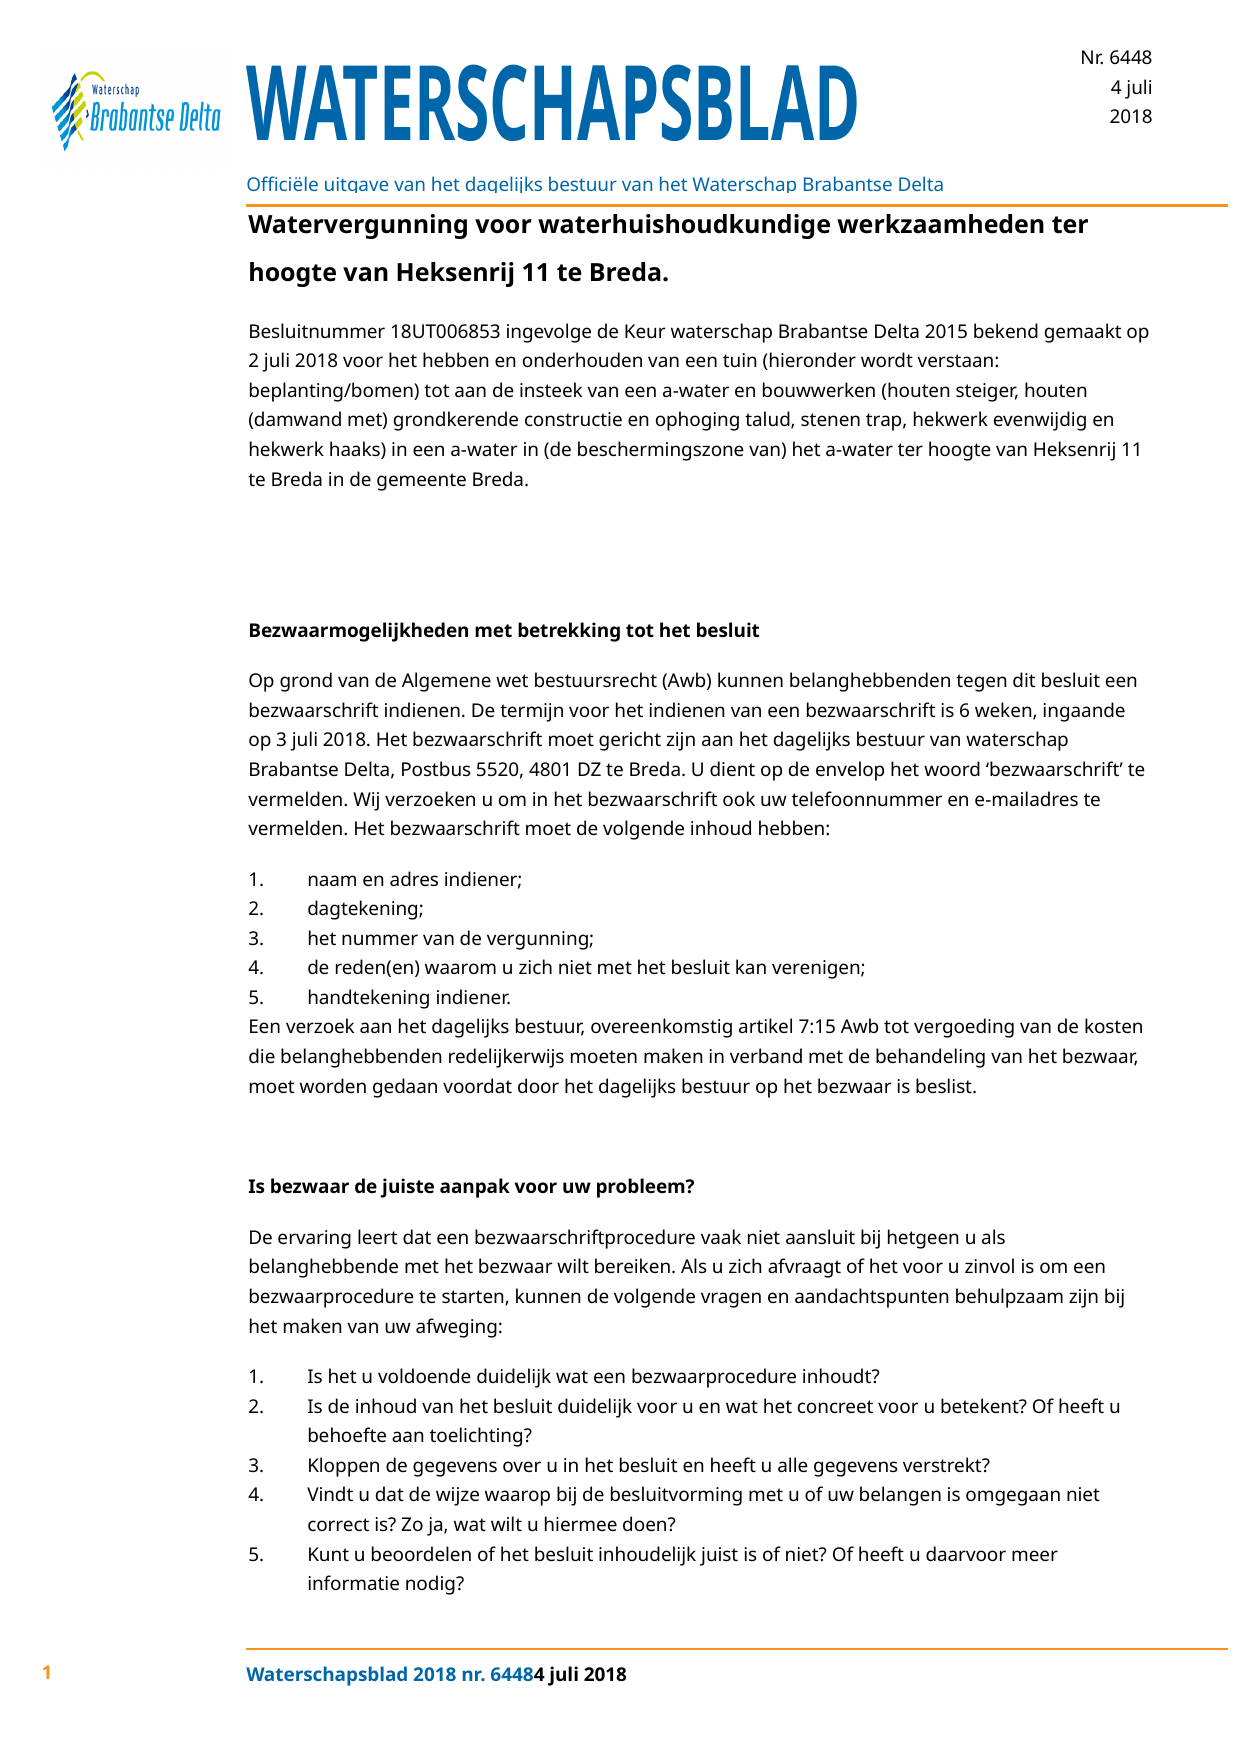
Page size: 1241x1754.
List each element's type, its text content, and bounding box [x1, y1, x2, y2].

text Watervergunning voor waterhuishoudkundige werkzaamheden ter hoogte van Heksenrij 11 te Breda. [248, 207, 1152, 288]
text De ervaring leert dat een bezwaarschriftprocedure vaak niet aansluit bij hetgeen u als belanghebbende met het bezwaar wilt bereiken. Als u zich afvraagt of het voor u zinvol is om een bezwaarprocedure te starten, kunnen de volgende vragen en aandachtspunten behulpzaam zijn bij het maken van uw afweging: [248, 1224, 1152, 1339]
list Is de inhoud van het besluit duidelijk voor u en wat het concreet voor u betekent? Of heeft u behoefte aan toelichting? [248, 1393, 1152, 1448]
text Een verzoek aan het dagelijks bestuur, overeenkomstig artikel 7:15 Awb tot vergoeding van de kosten die belanghebbenden redelijkerwijs moeten maken in verband met de behandeling van het bezwaar, moet worden gedaan voordat door het dagelijks bestuur op het bezwaar is beslist. [248, 1014, 1152, 1099]
list naam en adres indiener; [248, 866, 1152, 892]
text Is bezwaar de juiste aanpak voor uw probleem? [248, 1174, 1152, 1199]
list het nummer van de vergunning; [248, 925, 1152, 951]
text Op grond van de Algemene wet bestuursrecht (Awb) kunnen belanghebbenden tegen dit besluit een bezwaarschrift indienen. De termijn voor het indienen van een bezwaarschrift is 6 weken, ingaande op 3 juli 2018. Het bezwaarschrift moet gericht zijn aan het dagelijks bestuur van waterschap Brabantse Delta, Postbus 5520, 4801 DZ te Breda. U dient op de envelop het woord ‘bezwaarschrift’ te vermelden. Wij verzoeken u om in het bezwaarschrift ook uw telefoonnummer en e‑mailadres te vermelden. Het bezwaarschrift moet de volgende inhoud hebben: [248, 667, 1152, 841]
list Is het u voldoende duidelijk wat een bezwaarprocedure inhoudt? [248, 1363, 1152, 1389]
picture [41, 47, 231, 172]
text Bezwaarmogelijkheden met betrekking tot het besluit [248, 617, 1152, 643]
list Kunt u beoordelen of het besluit inhoudelijk juist is of niet? Of heeft u daarvoor meer informatie nodig? [248, 1541, 1152, 1596]
text Besluitnummer 18UT006853 ingevolge de Keur waterschap Brabantse Delta 2015 bekend gemaakt op 2 juli 2018 voor het hebben en onderhouden van een tuin (hieronder wordt verstaan: beplanting/bomen) tot aan de insteek van een a-water en bouwwerken (houten steiger, houten (damwand met) grondkerende constructie en ophoging talud, stenen trap, hekwerk evenwijdig en hekwerk haaks) in een a-water in (de beschermingszone van) het a-water ter hoogte van Heksenrij 11 te Breda in de gemeente Breda. [248, 318, 1152, 492]
list dagtekening; [248, 895, 1152, 921]
list Kloppen de gegevens over u in het besluit en heeft u alle gegevens verstrekt? [248, 1452, 1152, 1478]
list de reden(en) waarom u zich niet met het besluit kan verenigen; [248, 954, 1152, 980]
list handtekening indiener. [248, 984, 1152, 1010]
list Vindt u dat de wijze waarop bij de besluitvorming met u of uw belangen is omgegaan niet correct is? Zo ja, wat wilt u hiermee doen? [248, 1482, 1152, 1537]
